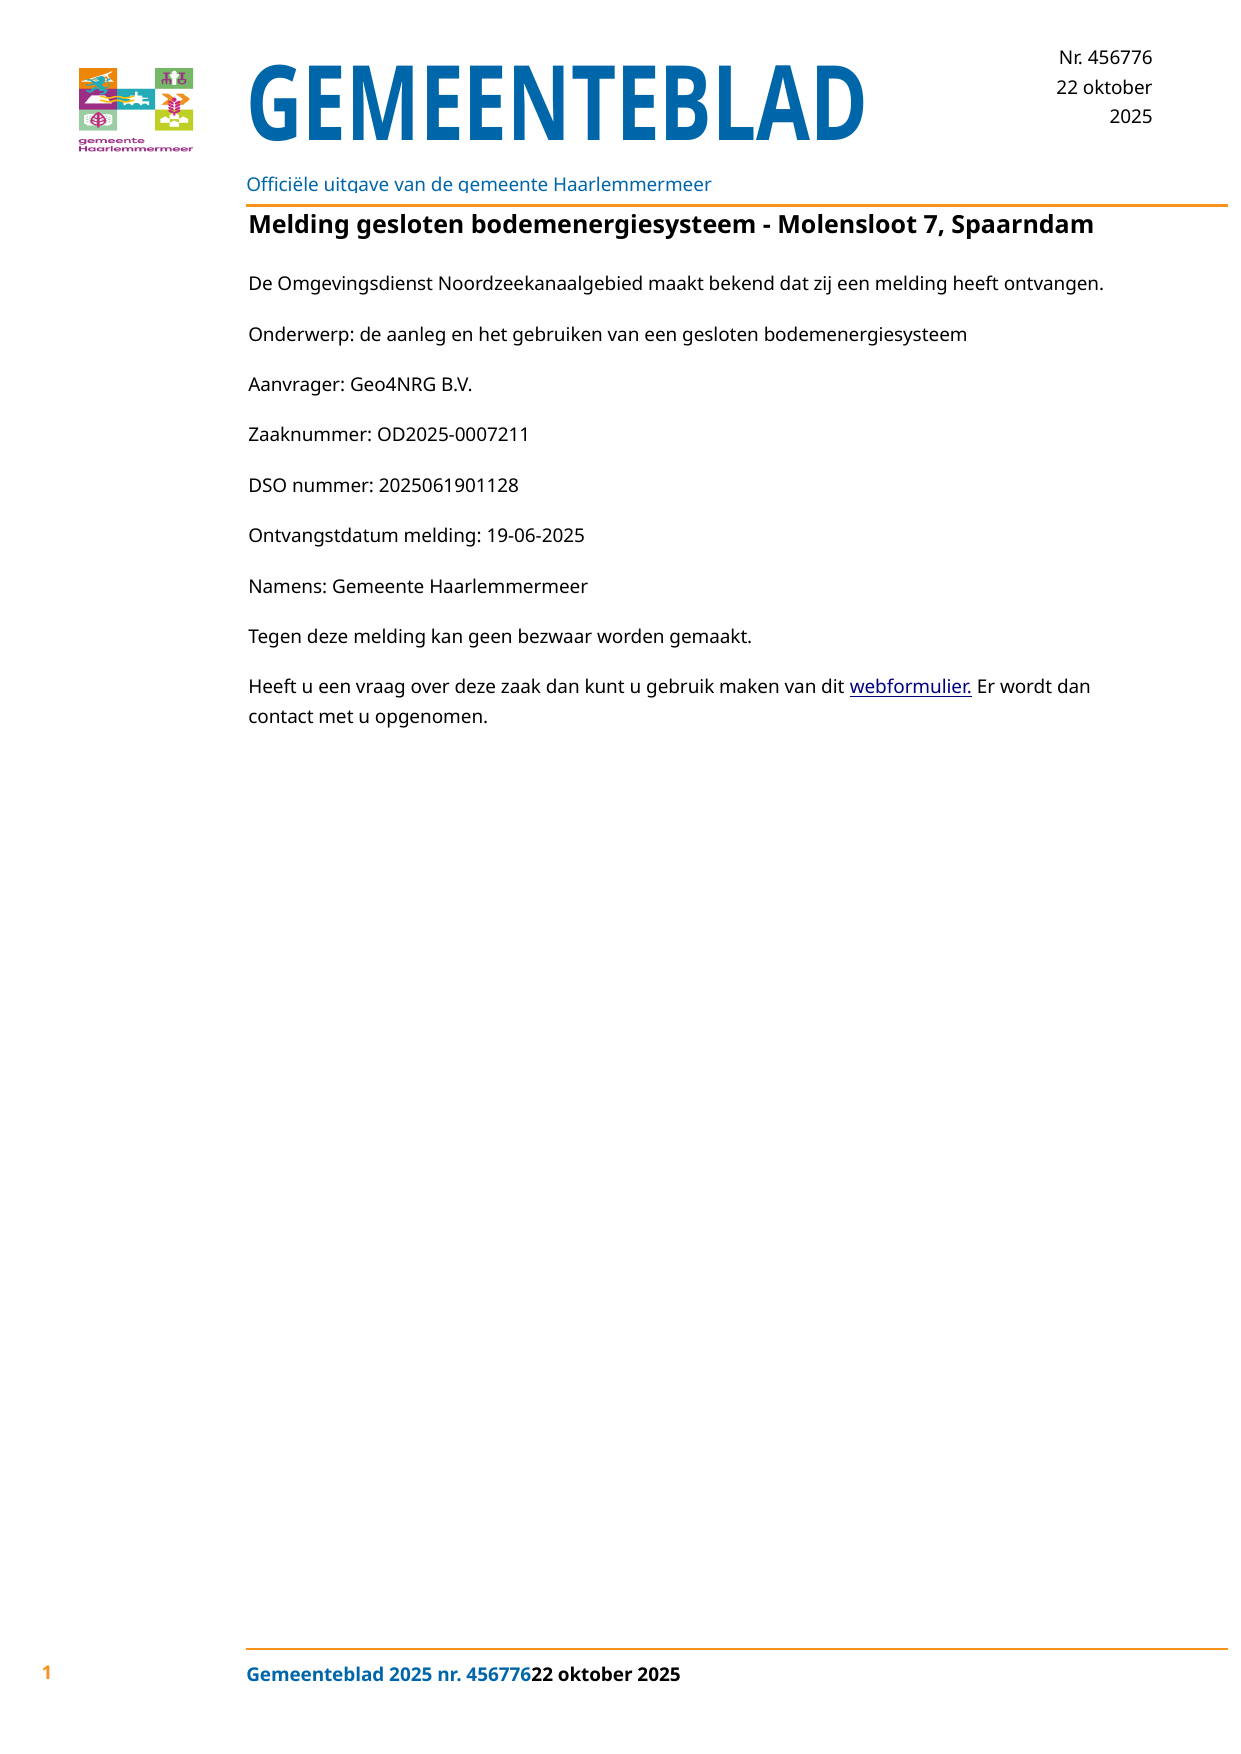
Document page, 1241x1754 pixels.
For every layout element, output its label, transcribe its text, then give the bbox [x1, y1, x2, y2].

text Aanvrager: Geo4NRG B.V. [248, 371, 1152, 397]
text Ontvangstdatum melding: 19-06-2025 [248, 522, 1152, 548]
text Tegen deze melding kan geen bezwaar worden gemaakt. [248, 623, 1152, 649]
picture [41, 47, 231, 172]
text Namens: Gemeente Haarlemmermeer [248, 573, 1152, 598]
text Zaaknummer: OD2025-0007211 [248, 422, 1152, 447]
text Melding gesloten bodemenergiesysteem - Molensloot 7, Spaarndam [248, 207, 1152, 241]
text Heeft u een vraag over deze zaak dan kunt u gebruik maken van dit webformulier. Er wordt dan contact met u opgenomen. [248, 674, 1152, 729]
text De Omgevingsdienst Noordzeekanaalgebied maakt bekend dat zij een melding heeft ontvangen. [248, 270, 1152, 296]
text DSO nummer: 2025061901128 [248, 472, 1152, 498]
text Onderwerp: de aanleg en het gebruiken van een gesloten bodemenergiesysteem [248, 321, 1152, 346]
